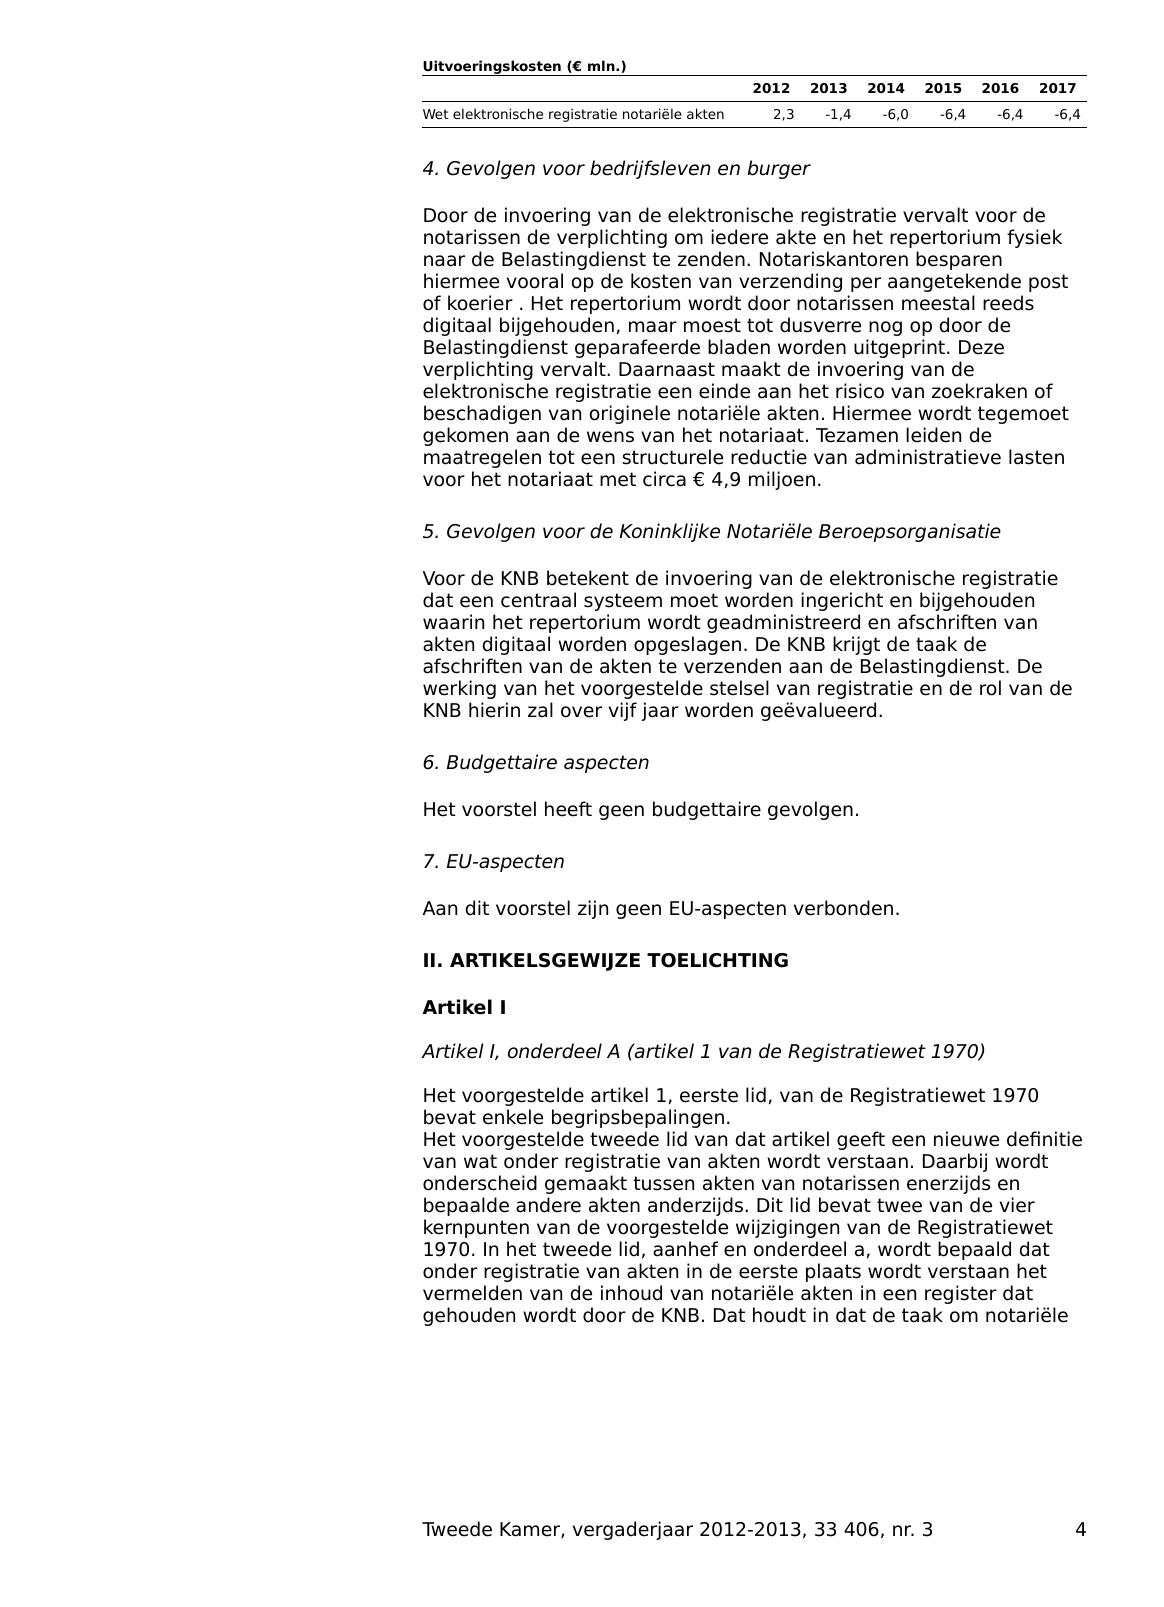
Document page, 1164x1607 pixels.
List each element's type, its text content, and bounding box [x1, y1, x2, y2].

table_cell 2012 [743, 76, 800, 101]
table_cell -6,4 [915, 102, 972, 127]
table_cell -6,4 [972, 102, 1029, 127]
text Het voorgestelde tweede lid van dat artikel geeft een nieuwe definitie van wat onder registratie van akten wordt verstaan. Daarbij wordt onderscheid gemaakt tussen akten van notarissen enerzijds en bepaalde andere akten anderzijds. Dit lid bevat twee van de vier kernpunten van de voorgestelde wijzigingen van de Registratiewet 1970. In het tweede lid, aanhef en onderdeel a, wordt bepaald dat onder registratie van akten in de eerste plaats wordt verstaan het vermelden van de inhoud van notariële akten in een register dat gehouden wordt door de KNB. Dat houdt in dat de taak om notariële [422, 1129, 1087, 1327]
text Door de invoering van de elektronische registratie vervalt voor de notarissen de verplichting om iedere akte en het repertorium fysiek naar de Belastingdienst te zenden. Notariskantoren besparen hiermee vooral op de kosten van verzending per aangetekende post of koerier . Het repertorium wordt door notarissen meestal reeds digitaal bijgehouden, maar moest tot dusverre nog op door de Belastingdienst geparafeerde bladen worden uitgeprint. Deze verplichting vervalt. Daarnaast maakt de invoering van de elektronische registratie een einde aan het risico van zoekraken of beschadigen van originele notariële akten. Hiermee wordt tegemoet gekomen aan de wens van het notariaat. Tezamen leiden de maatregelen tot een structurele reductie van administratieve lasten voor het notariaat met circa € 4,9 miljoen. [422, 205, 1087, 491]
subtitle Artikel I [422, 997, 1087, 1018]
text Voor de KNB betekent de invoering van de elektronische registratie dat een centraal systeem moet worden ingericht en bijgehouden waarin het repertorium wordt geadministreerd en afschriften van akten digitaal worden opgeslagen. De KNB krijgt de taak de afschriften van de akten te verzenden aan de Belastingdienst. De werking van het voorgestelde stelsel van registratie en de rol van de KNB hierin zal over vijf jaar worden geëvalueerd. [422, 568, 1087, 722]
subtitle 5. Gevolgen voor de Koninklijke Notariële Beroepsorganisatie [422, 521, 1087, 543]
subtitle 7. EU-aspecten [422, 851, 1087, 873]
text Het voorgestelde artikel 1, eerste lid, van de Registratiewet 1970 bevat enkele begripsbepalingen. [422, 1085, 1087, 1129]
table_cell 2,3 [743, 102, 800, 127]
table_cell 2014 [858, 76, 915, 101]
subtitle Artikel I, onderdeel A (artikel 1 van de Registratiewet 1970) [422, 1041, 1087, 1063]
table_cell 2013 [800, 76, 857, 101]
text Aan dit voorstel zijn geen EU-aspecten verbonden. [422, 898, 1087, 919]
table_header Uitvoeringskosten (€ mln.) [422, 59, 1087, 75]
table_cell 2015 [915, 76, 972, 101]
table_cell 2016 [972, 76, 1029, 101]
subtitle 4. Gevolgen voor bedrijfsleven en burger [422, 158, 1087, 180]
table_cell -6,4 [1029, 102, 1087, 127]
table_cell -6,0 [858, 102, 915, 127]
table_cell Wet elektronische registratie notariële akten [422, 102, 743, 127]
table_cell -1,4 [800, 102, 857, 127]
text Het voorstel heeft geen budgettaire gevolgen. [422, 799, 1087, 821]
table_cell 2017 [1029, 76, 1087, 101]
table_cell [422, 76, 743, 101]
subtitle II. ARTIKELSGEWIJZE TOELICHTING [422, 949, 1087, 972]
subtitle 6. Budgettaire aspecten [422, 752, 1087, 774]
